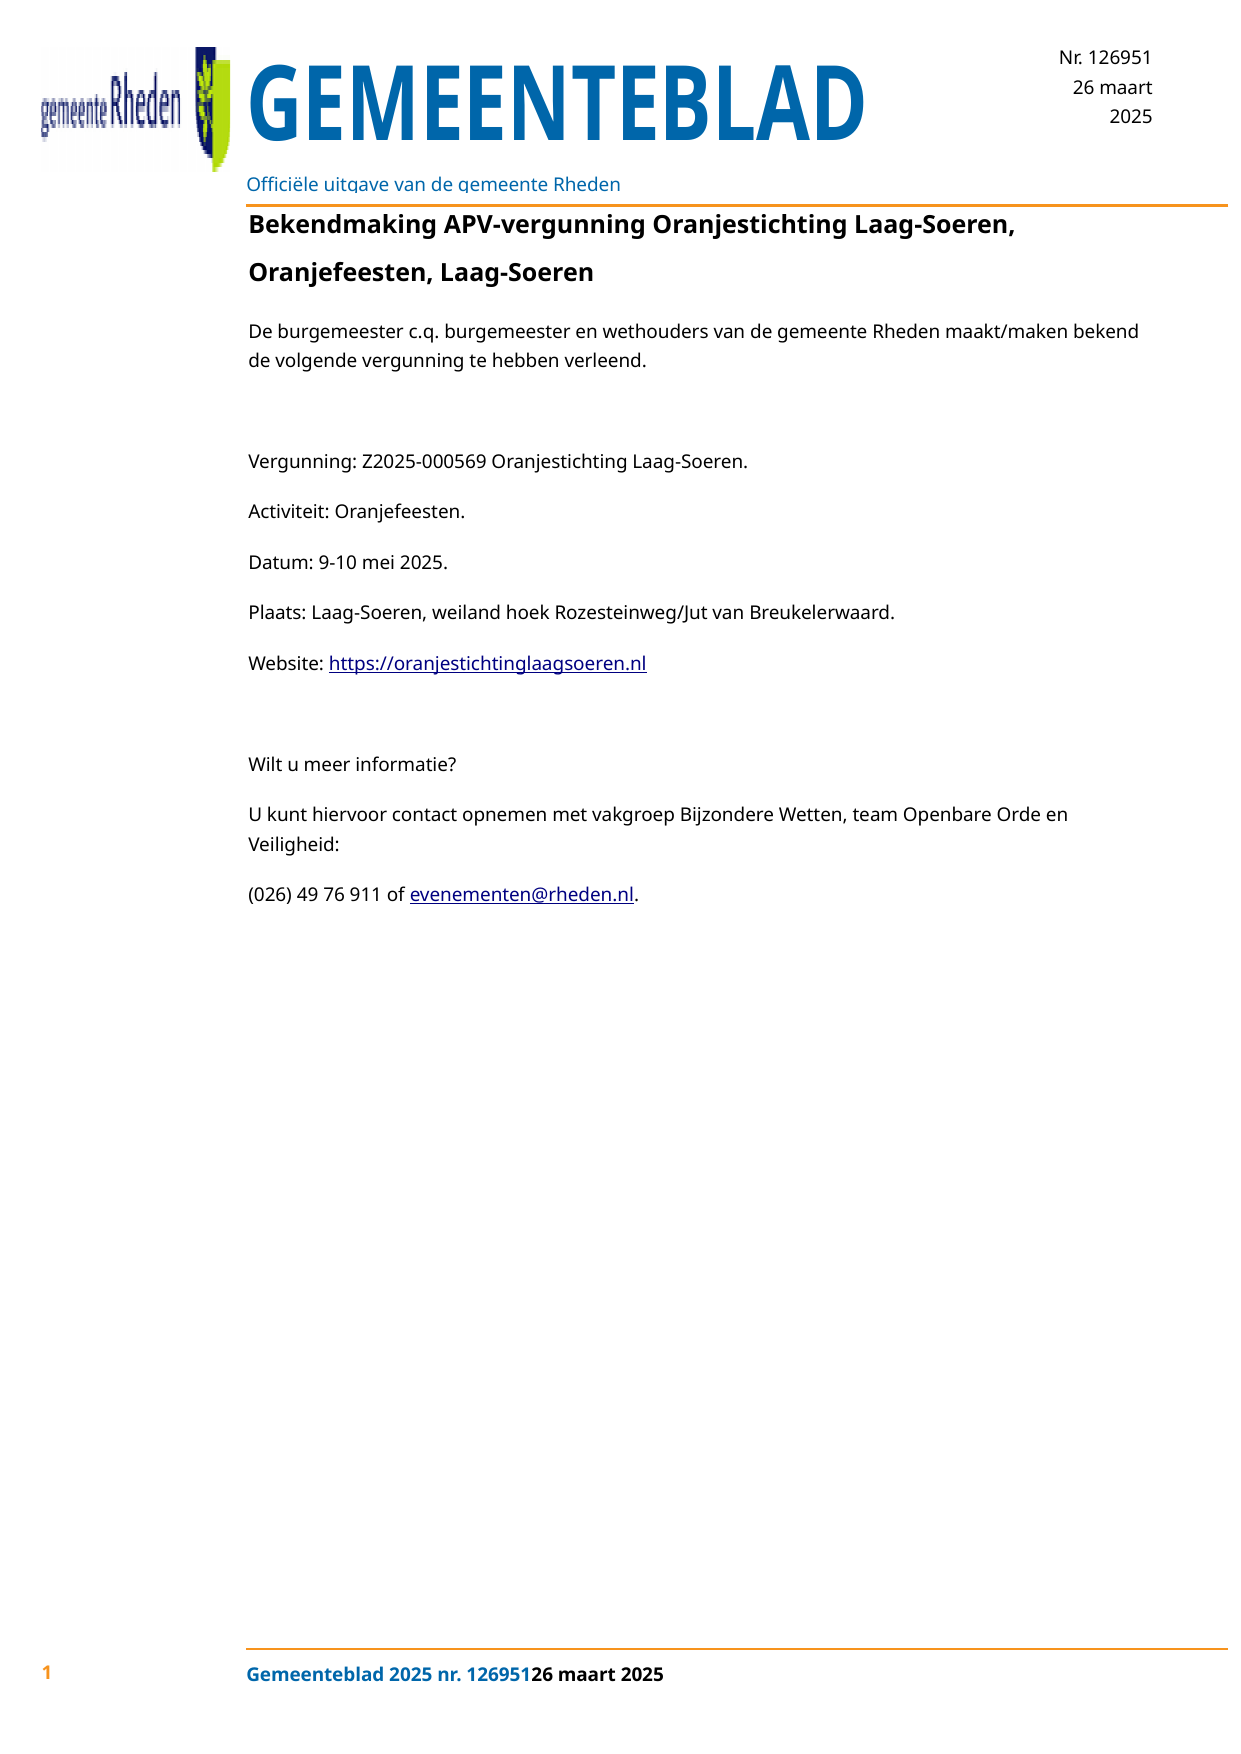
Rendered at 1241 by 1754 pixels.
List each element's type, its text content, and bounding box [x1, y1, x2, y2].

text Wilt u meer informatie? [248, 751, 1152, 777]
text Bekendmaking APV-vergunning Oranjestichting Laag-Soeren, Oranjefeesten, Laag-Soeren [248, 207, 1152, 288]
text Activiteit: Oranjefeesten. [248, 499, 1152, 524]
picture [41, 47, 231, 172]
text (026) 49 76 911 of evenementen@rheden.nl. [248, 881, 1152, 907]
text U kunt hiervoor contact opnemen met vakgroep Bijzondere Wetten, team Openbare Orde en Veiligheid: [248, 801, 1152, 857]
text De burgemeester c.q. burgemeester en wethouders van de gemeente Rheden maakt/maken bekend de volgende vergunning te hebben verleend. [248, 318, 1152, 373]
text Datum: 9-10 mei 2025. [248, 549, 1152, 575]
text Vergunning: Z2025-000569 Oranjestichting Laag-Soeren. [248, 448, 1152, 474]
text Website: https://oranjestichtinglaagsoeren.nl [248, 650, 1152, 676]
text Plaats: Laag-Soeren, weiland hoek Rozesteinweg/Jut van Breukelerwaard. [248, 599, 1152, 625]
